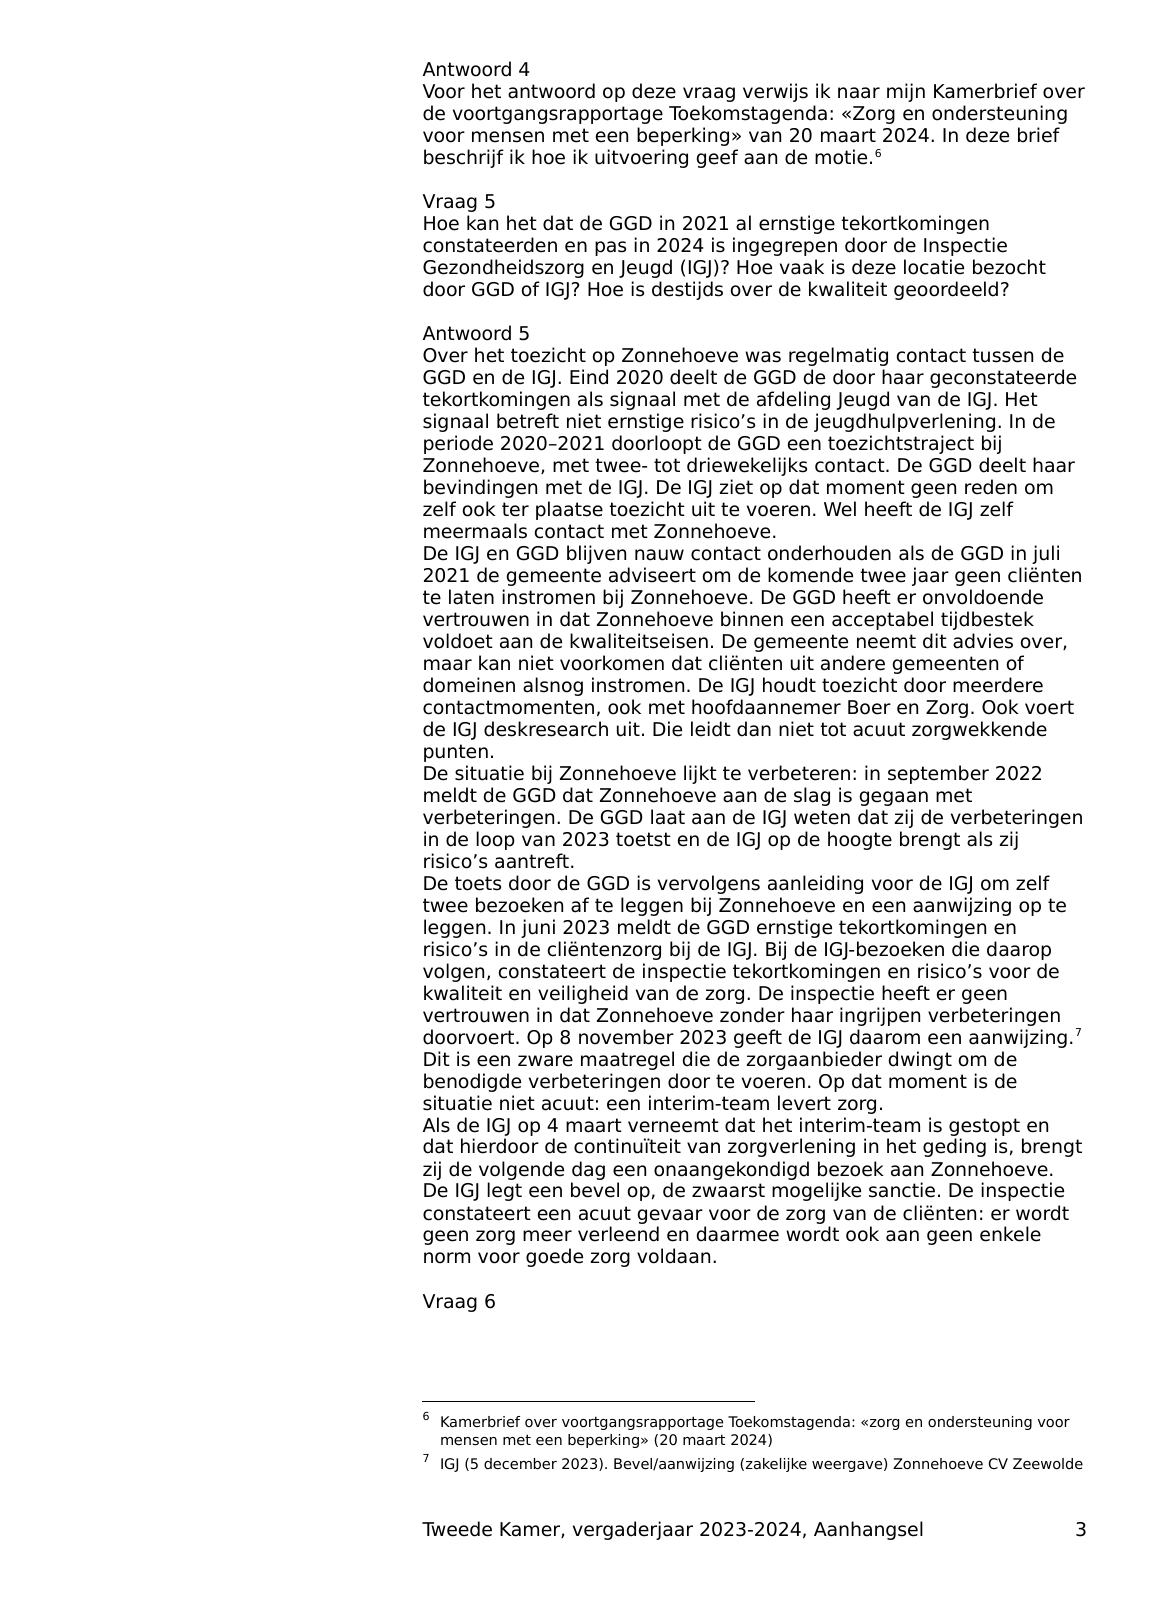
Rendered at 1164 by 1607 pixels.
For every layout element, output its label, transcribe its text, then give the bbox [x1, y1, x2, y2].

text Antwoord 4 [422, 59, 1087, 81]
text De IGJ en GGD blijven nauw contact onderhouden als de GGD in juli 2021 de gemeente adviseert om de komende twee jaar geen cliënten te laten instromen bij Zonnehoeve. De GGD heeft er onvoldoende vertrouwen in dat Zonnehoeve binnen een acceptabel tijdbestek voldoet aan de kwaliteitseisen. De gemeente neemt dit advies over, maar kan niet voorkomen dat cliënten uit andere gemeenten of domeinen alsnog instromen. De IGJ houdt toezicht door meerdere contactmomenten, ook met hoofdaannemer Boer en Zorg. Ook voert de IGJ deskresearch uit. Die leidt dan niet tot acuut zorgwekkende punten. [422, 543, 1087, 763]
text Kamerbrief over voortgangsrapportage Toekomstagenda: «zorg en ondersteuning voor mensen met een beperking» (20 maart 2024) [422, 1410, 1087, 1449]
text De situatie bij Zonnehoeve lijkt te verbeteren: in september 2022 meldt de GGD dat Zonnehoeve aan de slag is gegaan met verbeteringen. De GGD laat aan de IGJ weten dat zij de verbeteringen in de loop van 2023 toetst en de IGJ op de hoogte brengt als zij risico’s aantreft. [422, 763, 1087, 873]
text Als de IGJ op 4 maart verneemt dat het interim-team is gestopt en dat hierdoor de continuïteit van zorgverlening in het geding is, brengt zij de volgende dag een onaangekondigd bezoek aan Zonnehoeve. De IGJ legt een bevel op, de zwaarst mogelijke sanctie. De inspectie constateert een acuut gevaar voor de zorg van de cliënten: er wordt geen zorg meer verleend en daarmee wordt ook aan geen enkele norm voor goede zorg voldaan. [422, 1114, 1087, 1268]
text Over het toezicht op Zonnehoeve was regelmatig contact tussen de GGD en de IGJ. Eind 2020 deelt de GGD de door haar geconstateerde tekortkomingen als signaal met de afdeling Jeugd van de IGJ. Het signaal betreft niet ernstige risico’s in de jeugdhulpverlening. In de periode 2020–2021 doorloopt de GGD een toezichtstraject bij Zonnehoeve, met twee- tot driewekelijks contact. De GGD deelt haar bevindingen met de IGJ. De IGJ ziet op dat moment geen reden om zelf ook ter plaatse toezicht uit te voeren. Wel heeft de IGJ zelf meermaals contact met Zonnehoeve. [422, 345, 1087, 543]
text Vraag 5 [422, 191, 1087, 213]
text Vraag 6 [422, 1291, 1087, 1312]
text IGJ (5 december 2023). Bevel/aanwijzing (zakelijke weergave) Zonnehoeve CV Zeewolde [422, 1452, 1087, 1474]
text Voor het antwoord op deze vraag verwijs ik naar mijn Kamerbrief over de voortgangsrapportage Toekomstagenda: «Zorg en ondersteuning voor mensen met een beperking» van 20 maart 2024. In deze brief beschrijf ik hoe ik uitvoering geef aan de motie. [422, 81, 1087, 169]
text Hoe kan het dat de GGD in 2021 al ernstige tekortkomingen constateerden en pas in 2024 is ingegrepen door de Inspectie Gezondheidszorg en Jeugd (IGJ)? Hoe vaak is deze locatie bezocht door GGD of IGJ? Hoe is destijds over de kwaliteit geoordeeld? [422, 213, 1087, 301]
text De toets door de GGD is vervolgens aanleiding voor de IGJ om zelf twee bezoeken af te leggen bij Zonnehoeve en een aanwijzing op te leggen. In juni 2023 meldt de GGD ernstige tekortkomingen en risico’s in de cliëntenzorg bij de IGJ. Bij de IGJ-bezoeken die daarop volgen, constateert de inspectie tekortkomingen en risico’s voor de kwaliteit en veiligheid van de zorg. De inspectie heeft er geen vertrouwen in dat Zonnehoeve zonder haar ingrijpen verbeteringen doorvoert. Op 8 november 2023 geeft de IGJ daarom een aanwijzing. Dit is een zware maatregel die de zorgaanbieder dwingt om de benodigde verbeteringen door te voeren. Op dat moment is de situatie niet acuut: een interim-team levert zorg. [422, 873, 1087, 1114]
text Antwoord 5 [422, 323, 1087, 345]
